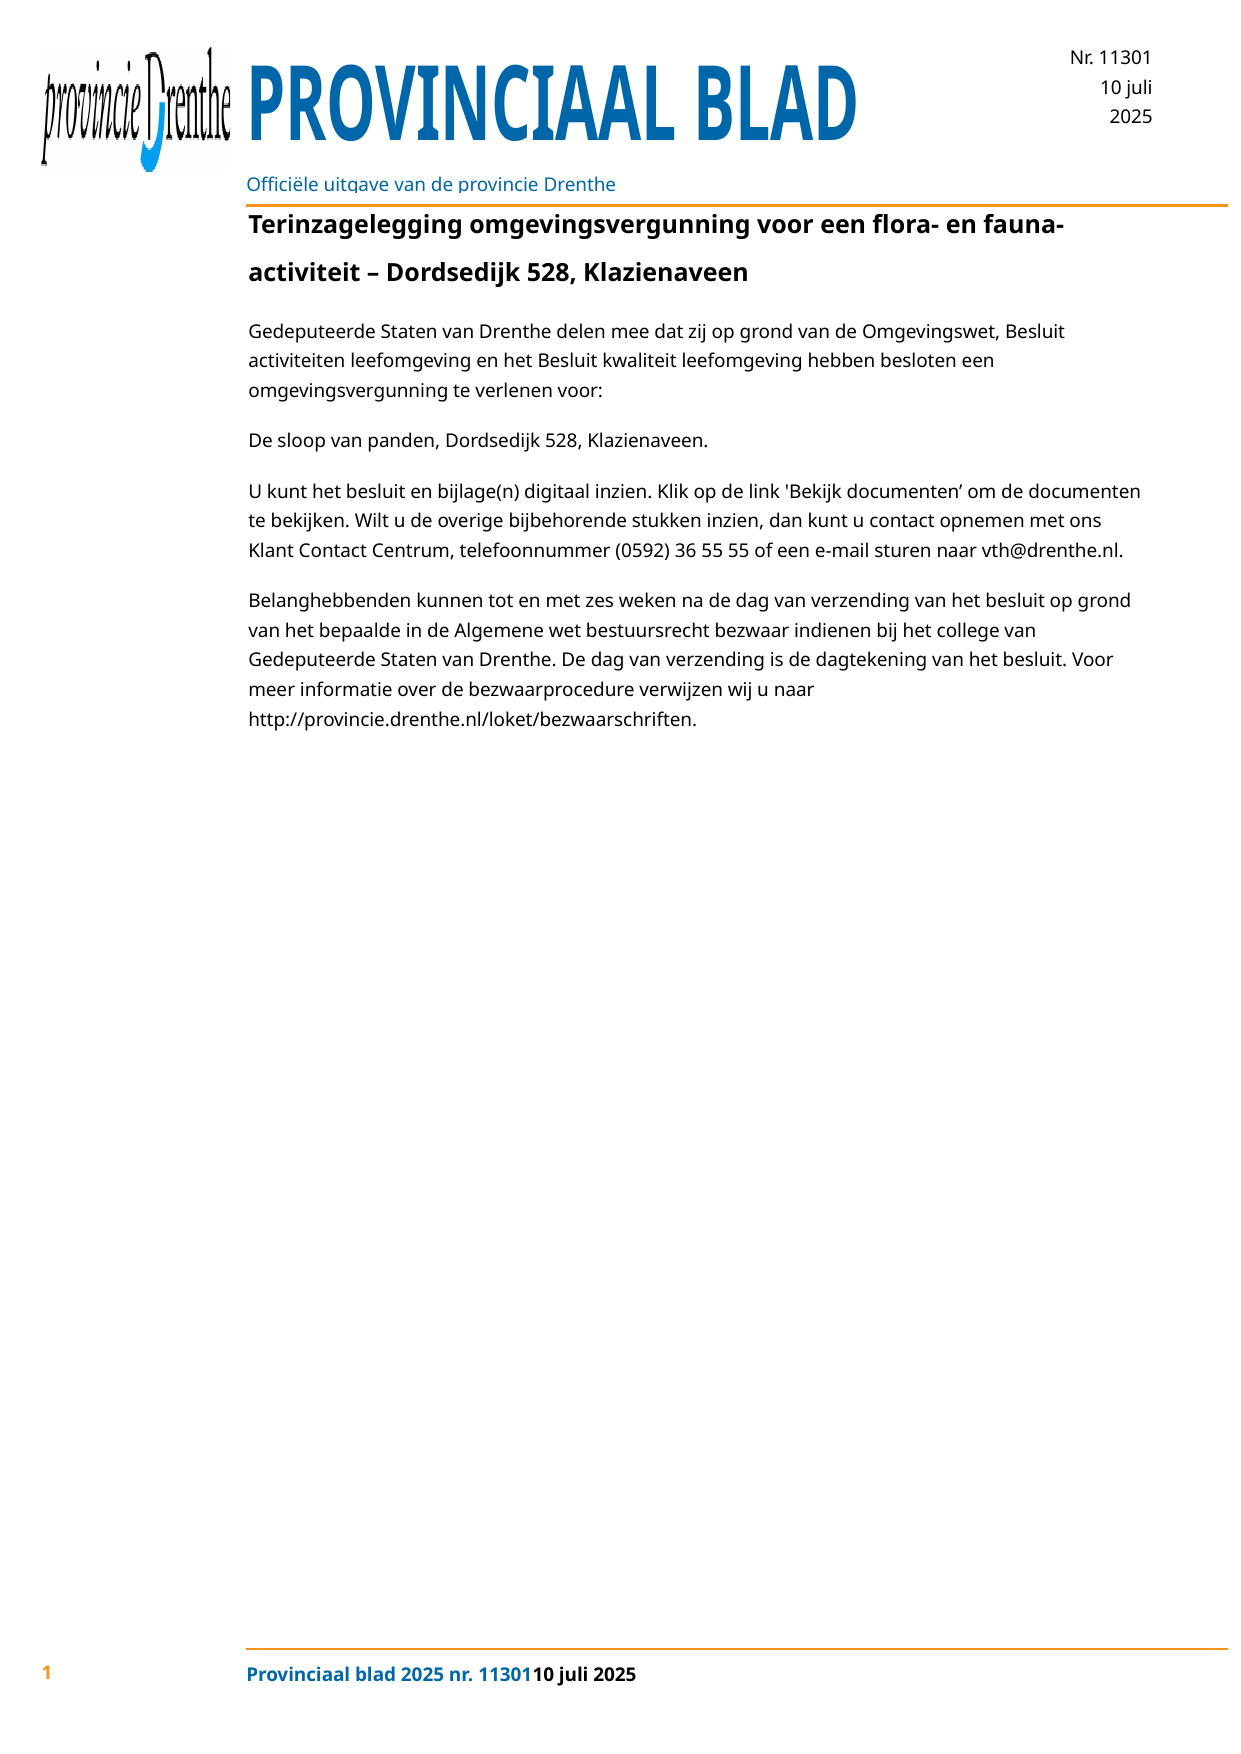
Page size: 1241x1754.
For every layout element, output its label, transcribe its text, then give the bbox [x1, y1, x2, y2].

picture [41, 47, 231, 172]
text De sloop van panden, Dordsedijk 528, Klazienaveen. [248, 427, 1152, 453]
text Terinzagelegging omgevingsvergunning voor een flora- en fauna-activiteit – Dordsedijk 528, Klazienaveen [248, 207, 1152, 288]
text U kunt het besluit en bijlage(n) digitaal inzien. Klik op de link 'Bekijk documenten’ om de documenten te bekijken. Wilt u de overige bijbehorende stukken inzien, dan kunt u contact opnemen met ons Klant Contact Centrum, telefoonnummer (0592) 36 55 55 of een e-mail sturen naar vth@drenthe.nl. [248, 478, 1152, 563]
text Gedeputeerde Staten van Drenthe delen mee dat zij op grond van de Omgevingswet, Besluit activiteiten leefomgeving en het Besluit kwaliteit leefomgeving hebben besloten een omgevingsvergunning te verlenen voor: [248, 318, 1152, 403]
text Belanghebbenden kunnen tot en met zes weken na de dag van verzending van het besluit op grond van het bepaalde in de Algemene wet bestuursrecht bezwaar indienen bij het college van Gedeputeerde Staten van Drenthe. De dag van verzending is de dagtekening van het besluit. Voor meer informatie over de bezwaarprocedure verwijzen wij u naar http://provincie.drenthe.nl/loket/bezwaarschriften. [248, 587, 1152, 732]
